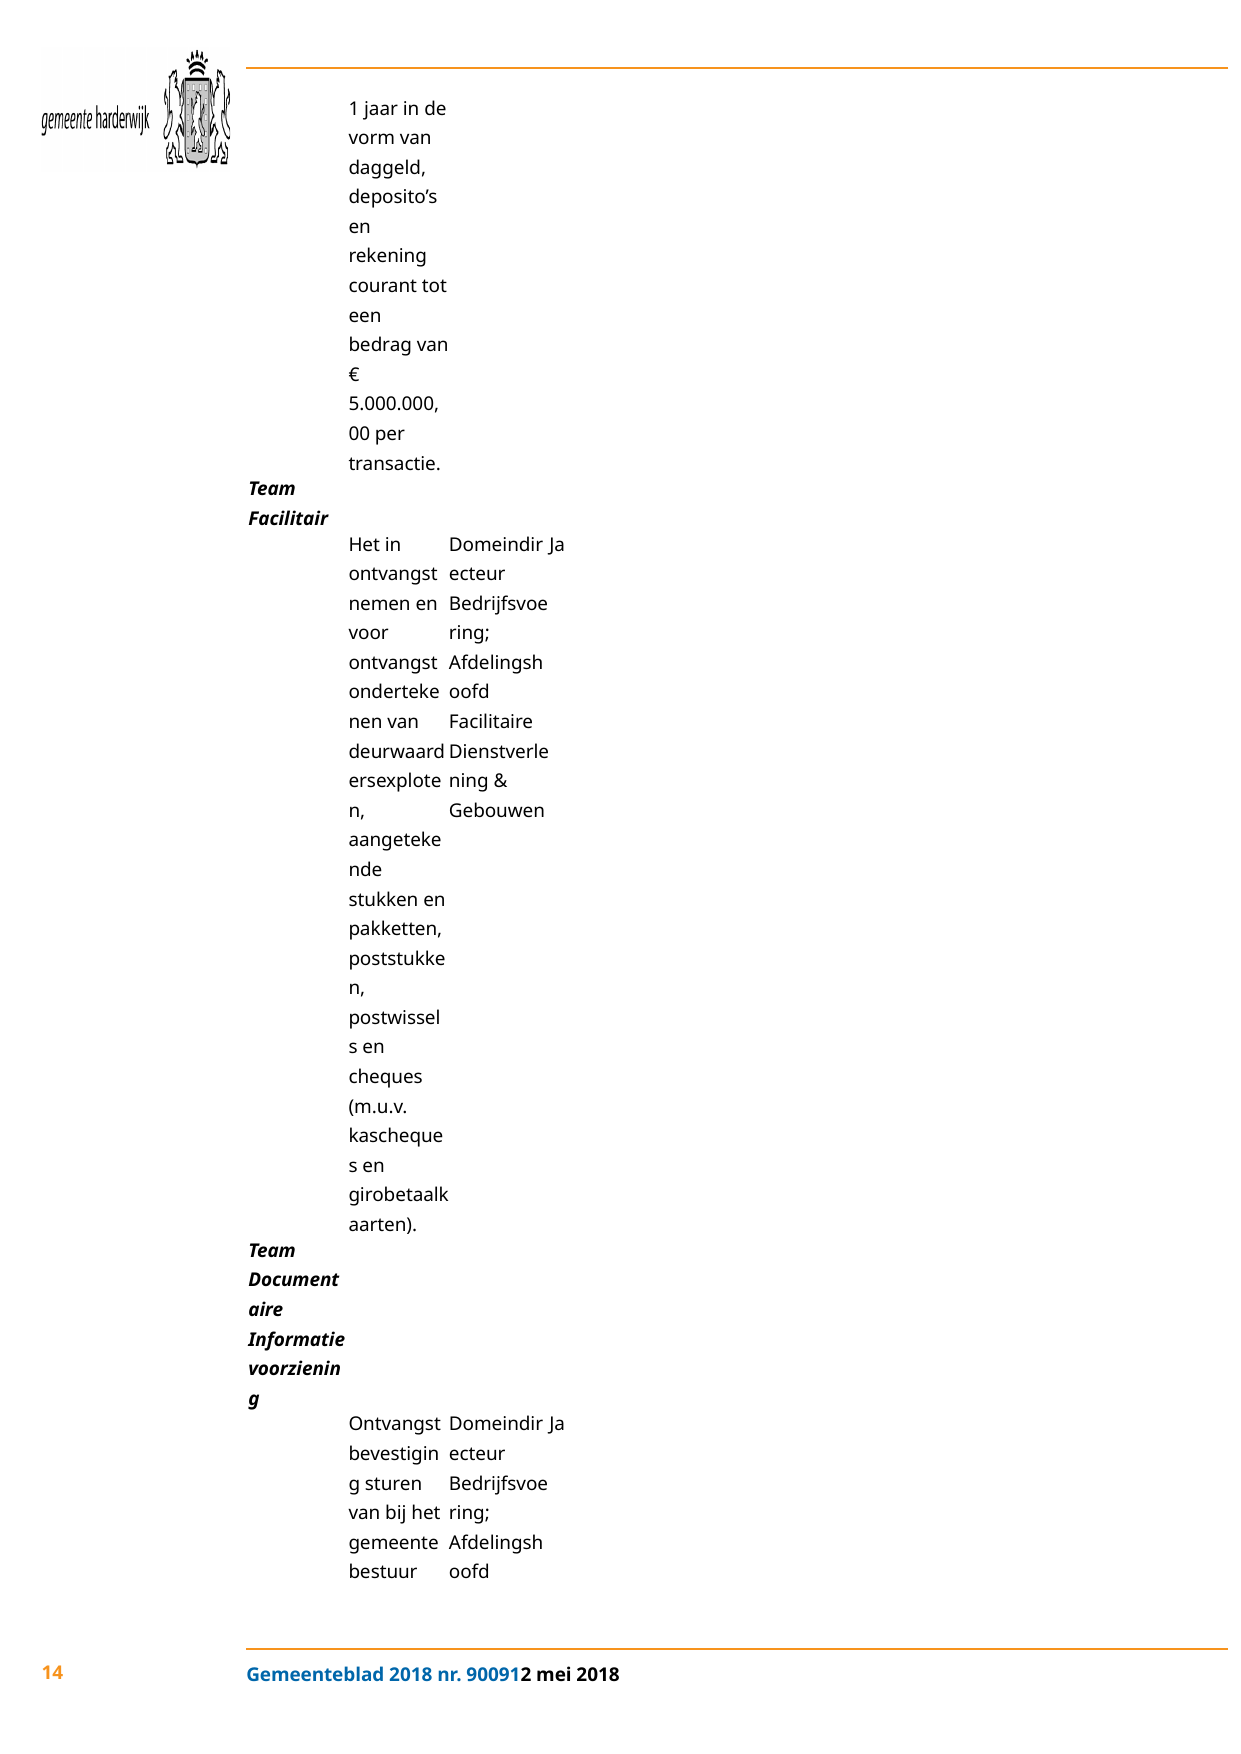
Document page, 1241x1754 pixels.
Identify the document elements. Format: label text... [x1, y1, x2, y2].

table_cell Ja [549, 1411, 649, 1584]
table_cell [449, 476, 549, 531]
table_cell Team Facilitair [248, 476, 348, 531]
table_cell Domeindirecteur Bedrijfsvoering; Afdelingshoofd Facilitaire Dienstverlening & Gebouwen [449, 531, 549, 1237]
table_cell [248, 95, 348, 476]
table_cell [650, 1411, 750, 1584]
table_cell [650, 95, 750, 476]
table_cell Het in ontvangst nemen en voor ontvangst ondertekenen van deurwaardersexploten, aangetekende stukken en pakketten, poststukken, postwissels en cheques (m.u.v. kascheques en girobetaalkaarten). [348, 531, 449, 1237]
table_cell [650, 476, 750, 531]
table_cell [650, 1237, 750, 1411]
table_cell [248, 1411, 348, 1584]
table_cell Ja [549, 531, 649, 1237]
table_cell 1 jaar in de vorm van daggeld, deposito’s en rekening courant tot een bedrag van € 5.000.000,00 per transactie. [348, 95, 449, 476]
table_cell [650, 531, 750, 1237]
picture [41, 47, 231, 172]
table_cell Domeindirecteur Bedrijfsvoering; Afdelingshoofd [449, 1411, 549, 1584]
table_cell [348, 476, 449, 531]
table_cell [449, 95, 549, 476]
table_cell [248, 531, 348, 1237]
table_cell [549, 1237, 649, 1411]
table_cell [348, 1237, 449, 1411]
table_cell Team Documentaire Informatievoorziening [248, 1237, 348, 1411]
table_cell [449, 1237, 549, 1411]
table_cell [549, 95, 649, 476]
table_cell Ontvangstbevestiging sturen van bij het gemeentebestuur [348, 1411, 449, 1584]
table_cell [549, 476, 649, 531]
